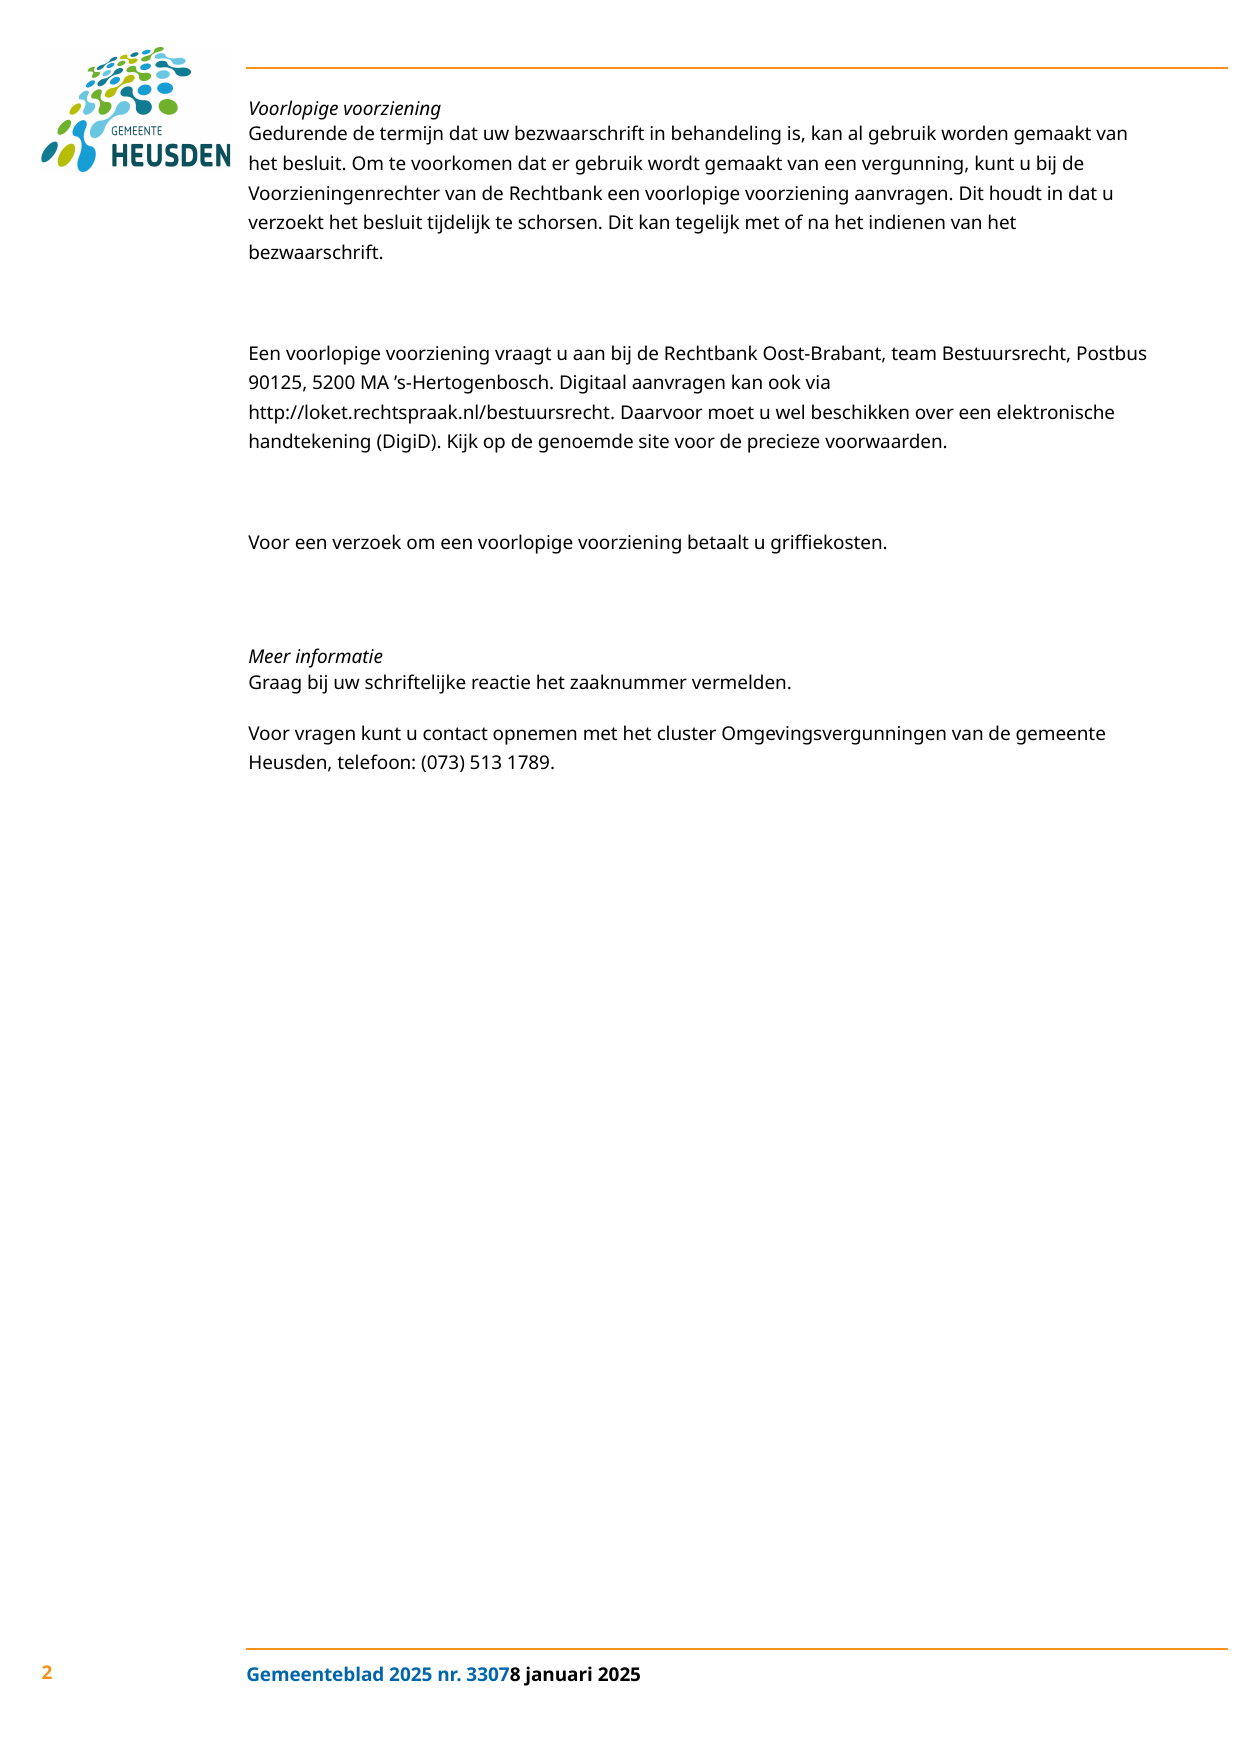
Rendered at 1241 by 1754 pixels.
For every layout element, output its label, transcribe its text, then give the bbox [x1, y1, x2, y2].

text Graag bij uw schriftelijke reactie het zaaknummer vermelden. [248, 669, 1152, 695]
text Voor vragen kunt u contact opnemen met het cluster Omgevingsvergunningen van de gemeente Heusden, telefoon: (073) 513 1789. [248, 720, 1152, 775]
text Voorlopige voorziening [248, 95, 1152, 121]
text Een voorlopige voorziening vraagt u aan bij de Rechtbank Oost-Brabant, team Bestuursrecht, Postbus 90125, 5200 MA ’s-Hertogenbosch. Digitaal aanvragen kan ook via http://loket.rechtspraak.nl/bestuursrecht. Daarvoor moet u wel beschikken over een elektronische handtekening (DigiD). Kijk op de genoemde site voor de precieze voorwaarden. [248, 340, 1152, 454]
text Voor een verzoek om een voorlopige voorziening betaalt u griffiekosten. [248, 529, 1152, 555]
text Gedurende de termijn dat uw bezwaarschrift in behandeling is, kan al gebruik worden gemaakt van het besluit. Om te voorkomen dat er gebruik wordt gemaakt van een vergunning, kunt u bij de Voorzieningenrechter van de Rechtbank een voorlopige voorziening aanvragen. Dit houdt in dat u verzoekt het besluit tijdelijk te schorsen. Dit kan tegelijk met of na het indienen van het bezwaarschrift. [248, 121, 1152, 264]
text Meer informatie [248, 644, 1152, 669]
picture [41, 47, 231, 172]
